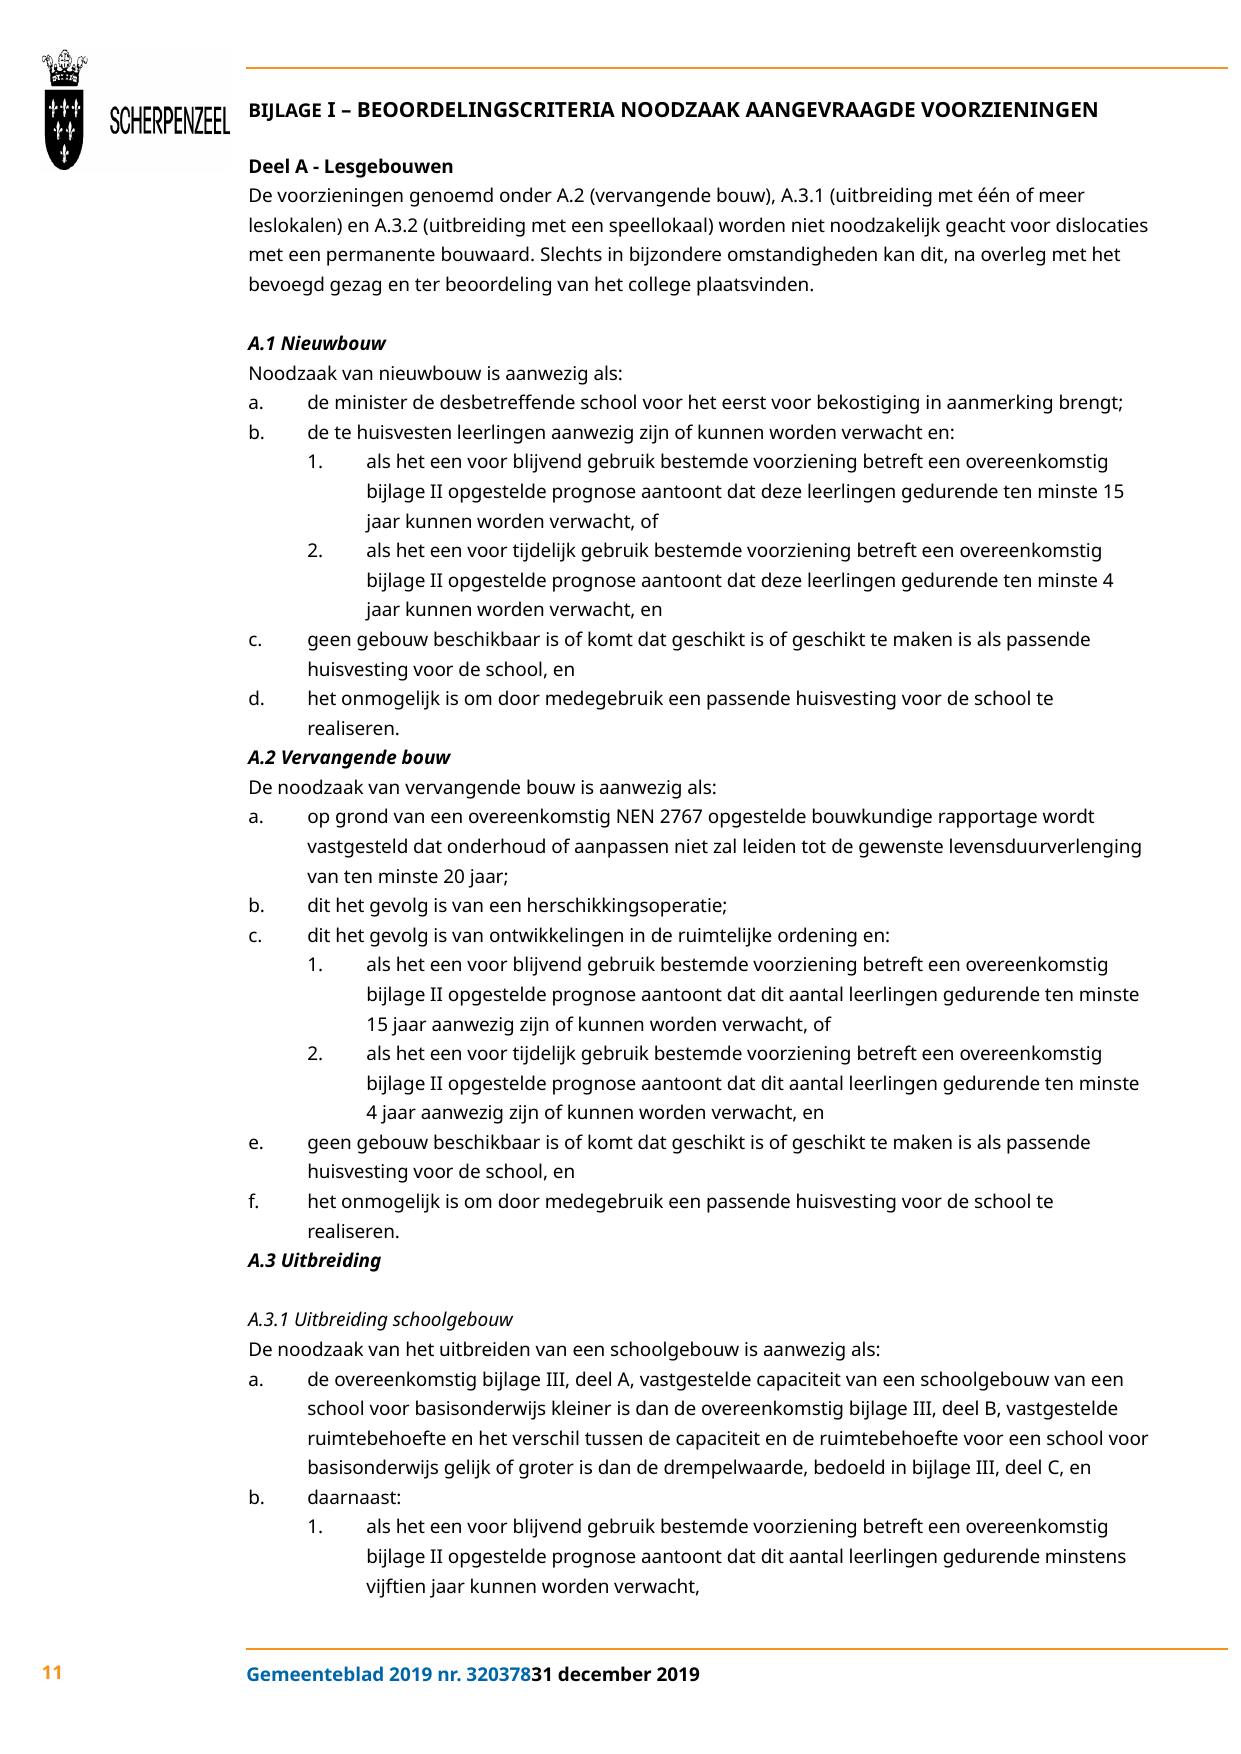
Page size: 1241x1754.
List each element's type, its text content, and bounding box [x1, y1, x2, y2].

text De noodzaak van vervangende bouw is aanwezig als: [248, 774, 1152, 800]
picture [41, 47, 231, 172]
list als het een voor blijvend gebruik bestemde voorziening betreft een overeenkomstig bijlage II opgestelde prognose aantoont dat dit aantal leerlingen gedurende ten minste 15 jaar aanwezig zijn of kunnen worden verwacht, of [307, 952, 1152, 1037]
list dit het gevolg is van een herschikkingsoperatie; [248, 892, 1152, 918]
text De noodzaak van het uitbreiden van een schoolgebouw is aanwezig als: [248, 1336, 1152, 1362]
text BIJLAGE I – BEOORDELINGSCRITERIA NOODZAAK AANGEVRAAGDE VOORZIENINGEN [248, 95, 1152, 123]
list het onmogelijk is om door medegebruik een passende huisvesting voor de school te realiseren. [248, 1188, 1152, 1244]
list de overeenkomstig bijlage III, deel A, vastgestelde capaciteit van een schoolgebouw van een school voor basisonderwijs kleiner is dan de overeenkomstig bijlage III, deel B, vastgestelde ruimtebehoefte en het verschil tussen de capaciteit en de ruimtebehoefte voor een school voor basisonderwijs gelijk of groter is dan de drempelwaarde, bedoeld in bijlage III, deel C, en [248, 1366, 1152, 1480]
text A.2 Vervangende bouw [248, 744, 1152, 770]
list geen gebouw beschikbaar is of komt dat geschikt is of geschikt te maken is als passende huisvesting voor de school, en [248, 626, 1152, 682]
text A.3 Uitbreiding [248, 1247, 1152, 1273]
list als het een voor blijvend gebruik bestemde voorziening betreft een overeenkomstig bijlage II opgestelde prognose aantoont dat deze leerlingen gedurende ten minste 15 jaar kunnen worden verwacht, of [307, 449, 1152, 534]
list geen gebouw beschikbaar is of komt dat geschikt is of geschikt te maken is als passende huisvesting voor de school, en [248, 1129, 1152, 1184]
text Deel A - Lesgebouwen [248, 153, 1152, 179]
list de minister de desbetreffende school voor het eerst voor bekostiging in aanmerking brengt; [248, 389, 1152, 415]
list het onmogelijk is om door medegebruik een passende huisvesting voor de school te realiseren. [248, 685, 1152, 741]
text A.3.1 Uitbreiding schoolgebouw [248, 1307, 1152, 1332]
list de te huisvesten leerlingen aanwezig zijn of kunnen worden verwacht en: [248, 419, 1152, 445]
list als het een voor tijdelijk gebruik bestemde voorziening betreft een overeenkomstig bijlage II opgestelde prognose aantoont dat dit aantal leerlingen gedurende ten minste 4 jaar aanwezig zijn of kunnen worden verwacht, en [307, 1040, 1152, 1125]
list als het een voor blijvend gebruik bestemde voorziening betreft een overeenkomstig bijlage II opgestelde prognose aantoont dat dit aantal leerlingen gedurende minstens vijftien jaar kunnen worden verwacht, [307, 1514, 1152, 1599]
list daarnaast: [248, 1484, 1152, 1510]
list op grond van een overeenkomstig NEN 2767 opgestelde bouwkundige rapportage wordt vastgesteld dat onderhoud of aanpassen niet zal leiden tot de gewenste levensduurverlenging van ten minste 20 jaar; [248, 804, 1152, 889]
text De voorzieningen genoemd onder A.2 (vervangende bouw), A.3.1 (uitbreiding met één of meer leslokalen) en A.3.2 (uitbreiding met een speellokaal) worden niet noodzakelijk geacht voor dislocaties met een permanente bouwaard. Slechts in bijzondere omstandigheden kan dit, na overleg met het bevoegd gezag en ter beoordeling van het college plaatsvinden. [248, 182, 1152, 297]
list dit het gevolg is van ontwikkelingen in de ruimtelijke ordening en: [248, 922, 1152, 948]
text Noodzaak van nieuwbouw is aanwezig als: [248, 360, 1152, 386]
text A.1 Nieuwbouw [248, 330, 1152, 356]
list als het een voor tijdelijk gebruik bestemde voorziening betreft een overeenkomstig bijlage II opgestelde prognose aantoont dat deze leerlingen gedurende ten minste 4 jaar kunnen worden verwacht, en [307, 537, 1152, 622]
